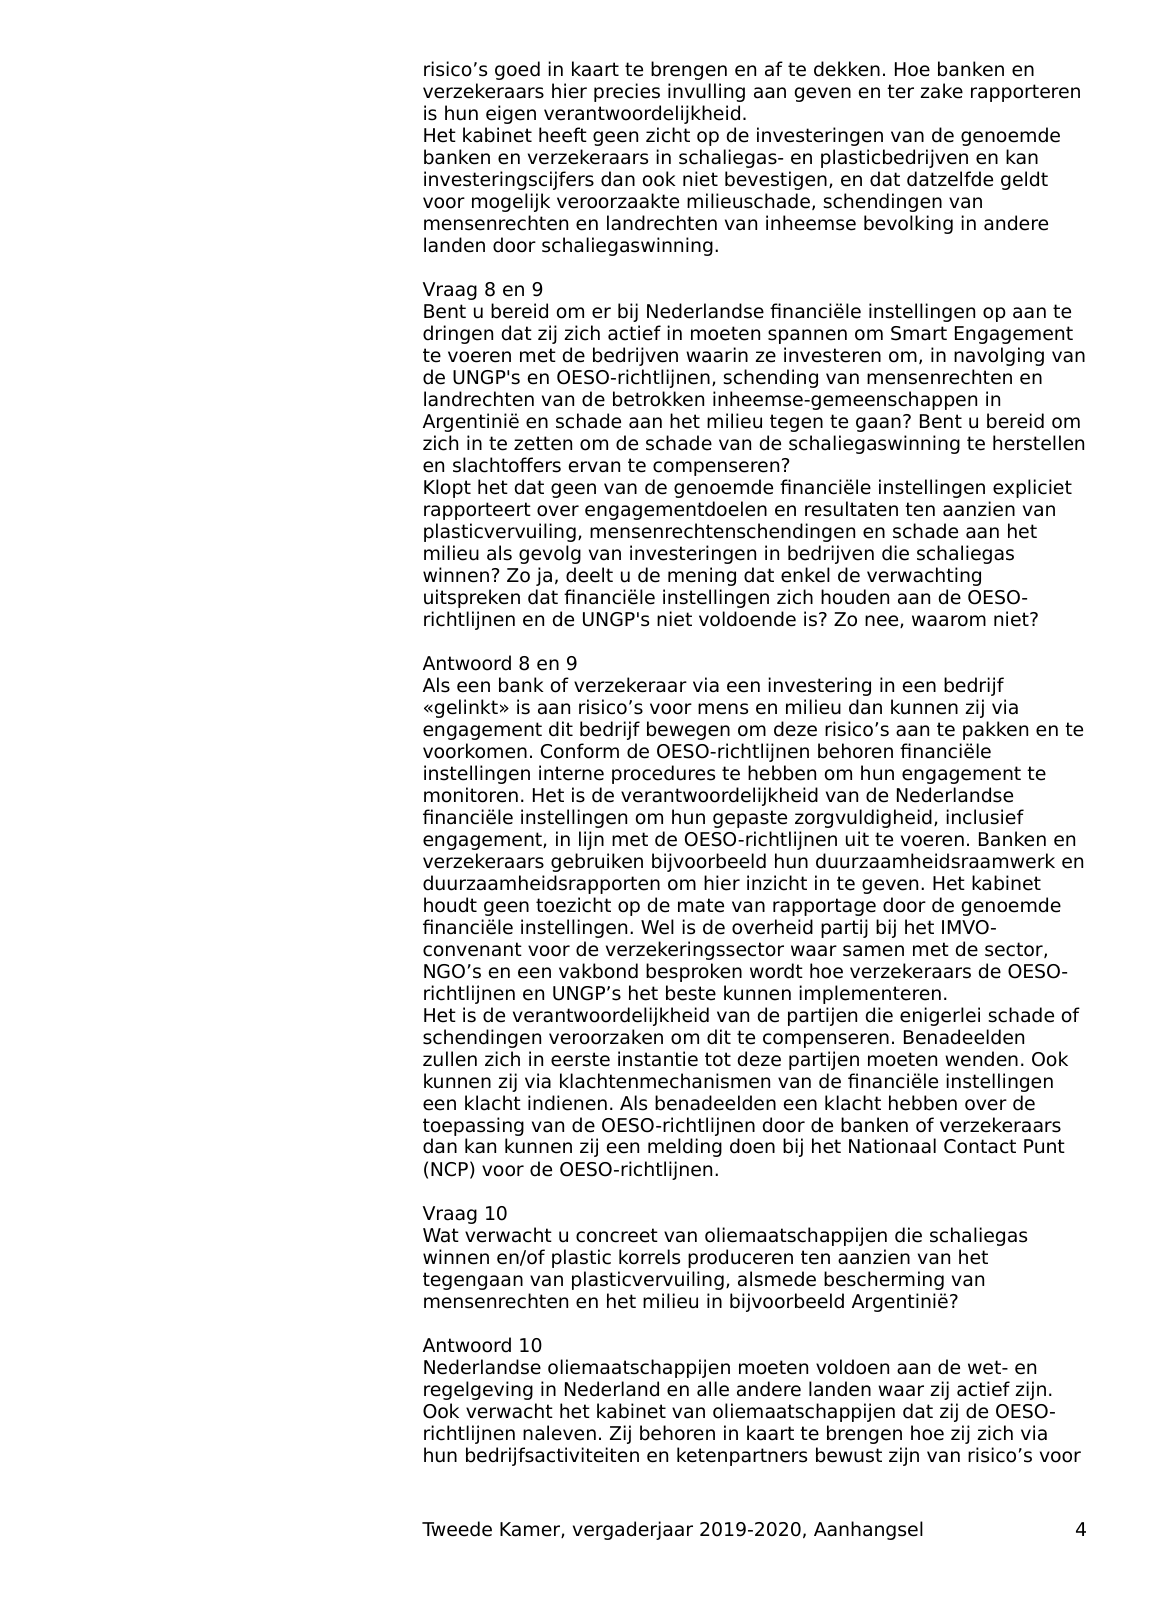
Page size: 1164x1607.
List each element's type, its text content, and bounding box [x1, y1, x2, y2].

text Het kabinet heeft geen zicht op de investeringen van de genoemde banken en verzekeraars in schaliegas- en plasticbedrijven en kan investeringscijfers dan ook niet bevestigen, en dat datzelfde geldt voor mogelijk veroorzaakte milieuschade, schendingen van mensenrechten en landrechten van inheemse bevolking in andere landen door schaliegaswinning. [422, 125, 1087, 257]
text Vraag 10 [422, 1203, 1087, 1224]
text Wat verwacht u concreet van oliemaatschappijen die schaliegas winnen en/of plastic korrels produceren ten aanzien van het tegengaan van plasticvervuiling, alsmede bescherming van mensenrechten en het milieu in bijvoorbeeld Argentinië? [422, 1224, 1087, 1312]
text Nederlandse oliemaatschappijen moeten voldoen aan de wet- en regelgeving in Nederland en alle andere landen waar zij actief zijn. Ook verwacht het kabinet van oliemaatschappijen dat zij de OESO-richtlijnen naleven. Zij behoren in kaart te brengen hoe zij zich via hun bedrijfsactiviteiten en ketenpartners bewust zijn van risico’s voor [422, 1357, 1087, 1467]
text Klopt het dat geen van de genoemde financiële instellingen expliciet rapporteert over engagementdoelen en resultaten ten aanzien van plasticvervuiling, mensenrechtenschendingen en schade aan het milieu als gevolg van investeringen in bedrijven die schaliegas winnen? Zo ja, deelt u de mening dat enkel de verwachting uitspreken dat financiële instellingen zich houden aan de OESO-richtlijnen en de UNGP's niet voldoende is? Zo nee, waarom niet? [422, 477, 1087, 631]
text risico’s goed in kaart te brengen en af te dekken. Hoe banken en verzekeraars hier precies invulling aan geven en ter zake rapporteren is hun eigen verantwoordelijkheid. [422, 59, 1087, 125]
text Bent u bereid om er bij Nederlandse financiële instellingen op aan te dringen dat zij zich actief in moeten spannen om Smart Engagement te voeren met de bedrijven waarin ze investeren om, in navolging van de UNGP's en OESO-richtlijnen, schending van mensenrechten en landrechten van de betrokken inheemse-gemeenschappen in Argentinië en schade aan het milieu tegen te gaan? Bent u bereid om zich in te zetten om de schade van de schaliegaswinning te herstellen en slachtoffers ervan te compenseren? [422, 301, 1087, 477]
text Antwoord 8 en 9 [422, 653, 1087, 675]
text Antwoord 10 [422, 1335, 1087, 1357]
text Vraag 8 en 9 [422, 279, 1087, 301]
text Het is de verantwoordelijkheid van de partijen die enigerlei schade of schendingen veroorzaken om dit te compenseren. Benadeelden zullen zich in eerste instantie tot deze partijen moeten wenden. Ook kunnen zij via klachtenmechanismen van de financiële instellingen een klacht indienen. Als benadeelden een klacht hebben over de toepassing van de OESO-richtlijnen door de banken of verzekeraars dan kan kunnen zij een melding doen bij het Nationaal Contact Punt (NCP) voor de OESO-richtlijnen. [422, 1004, 1087, 1180]
text Als een bank of verzekeraar via een investering in een bedrijf «gelinkt» is aan risico’s voor mens en milieu dan kunnen zij via engagement dit bedrijf bewegen om deze risico’s aan te pakken en te voorkomen. Conform de OESO-richtlijnen behoren financiële instellingen interne procedures te hebben om hun engagement te monitoren. Het is de verantwoordelijkheid van de Nederlandse financiële instellingen om hun gepaste zorgvuldigheid, inclusief engagement, in lijn met de OESO-richtlijnen uit te voeren. Banken en verzekeraars gebruiken bijvoorbeeld hun duurzaamheidsraamwerk en duurzaamheidsrapporten om hier inzicht in te geven. Het kabinet houdt geen toezicht op de mate van rapportage door de genoemde financiële instellingen. Wel is de overheid partij bij het IMVO-convenant voor de verzekeringssector waar samen met de sector, NGO’s en een vakbond besproken wordt hoe verzekeraars de OESO-richtlijnen en UNGP’s het beste kunnen implementeren. [422, 675, 1087, 1004]
